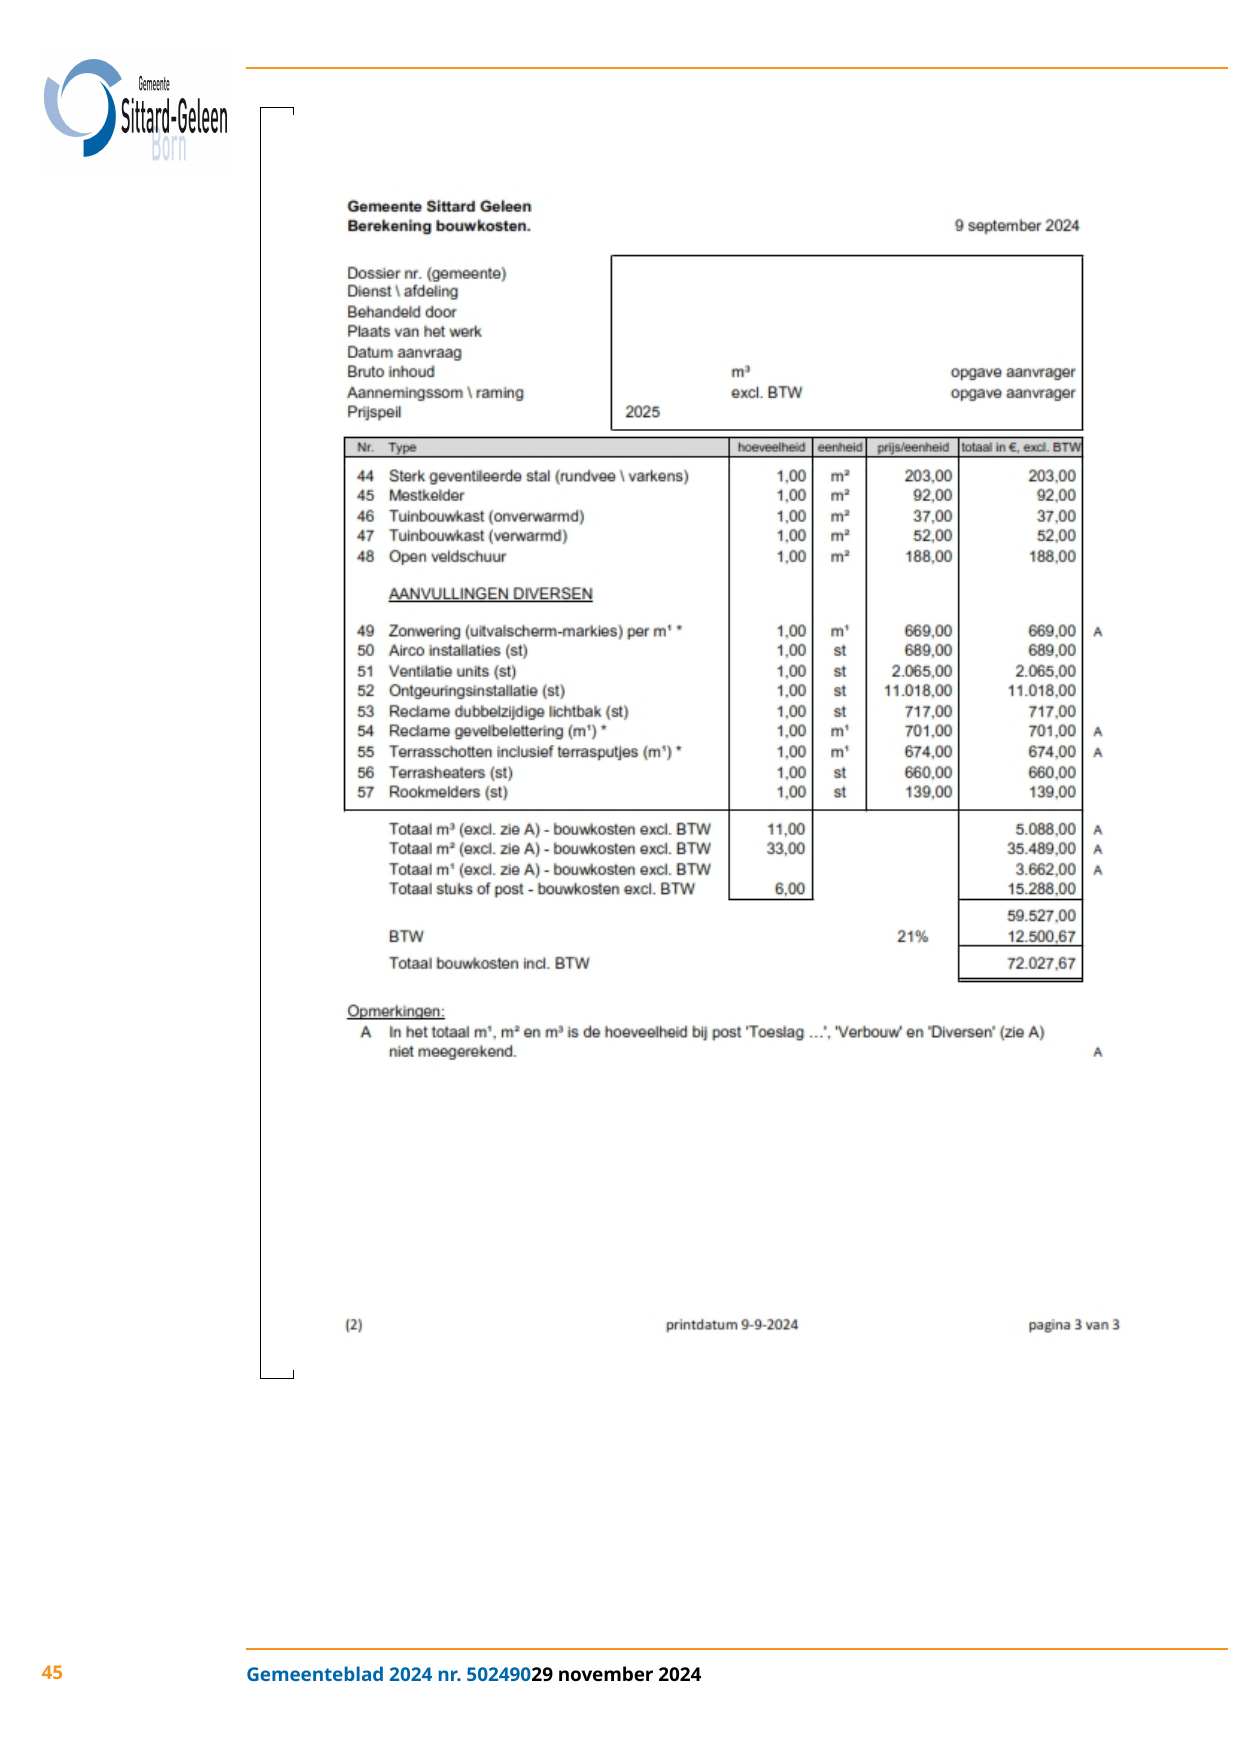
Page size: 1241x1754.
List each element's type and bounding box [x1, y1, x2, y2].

picture [41, 47, 231, 172]
picture [268, 115, 1155, 1370]
